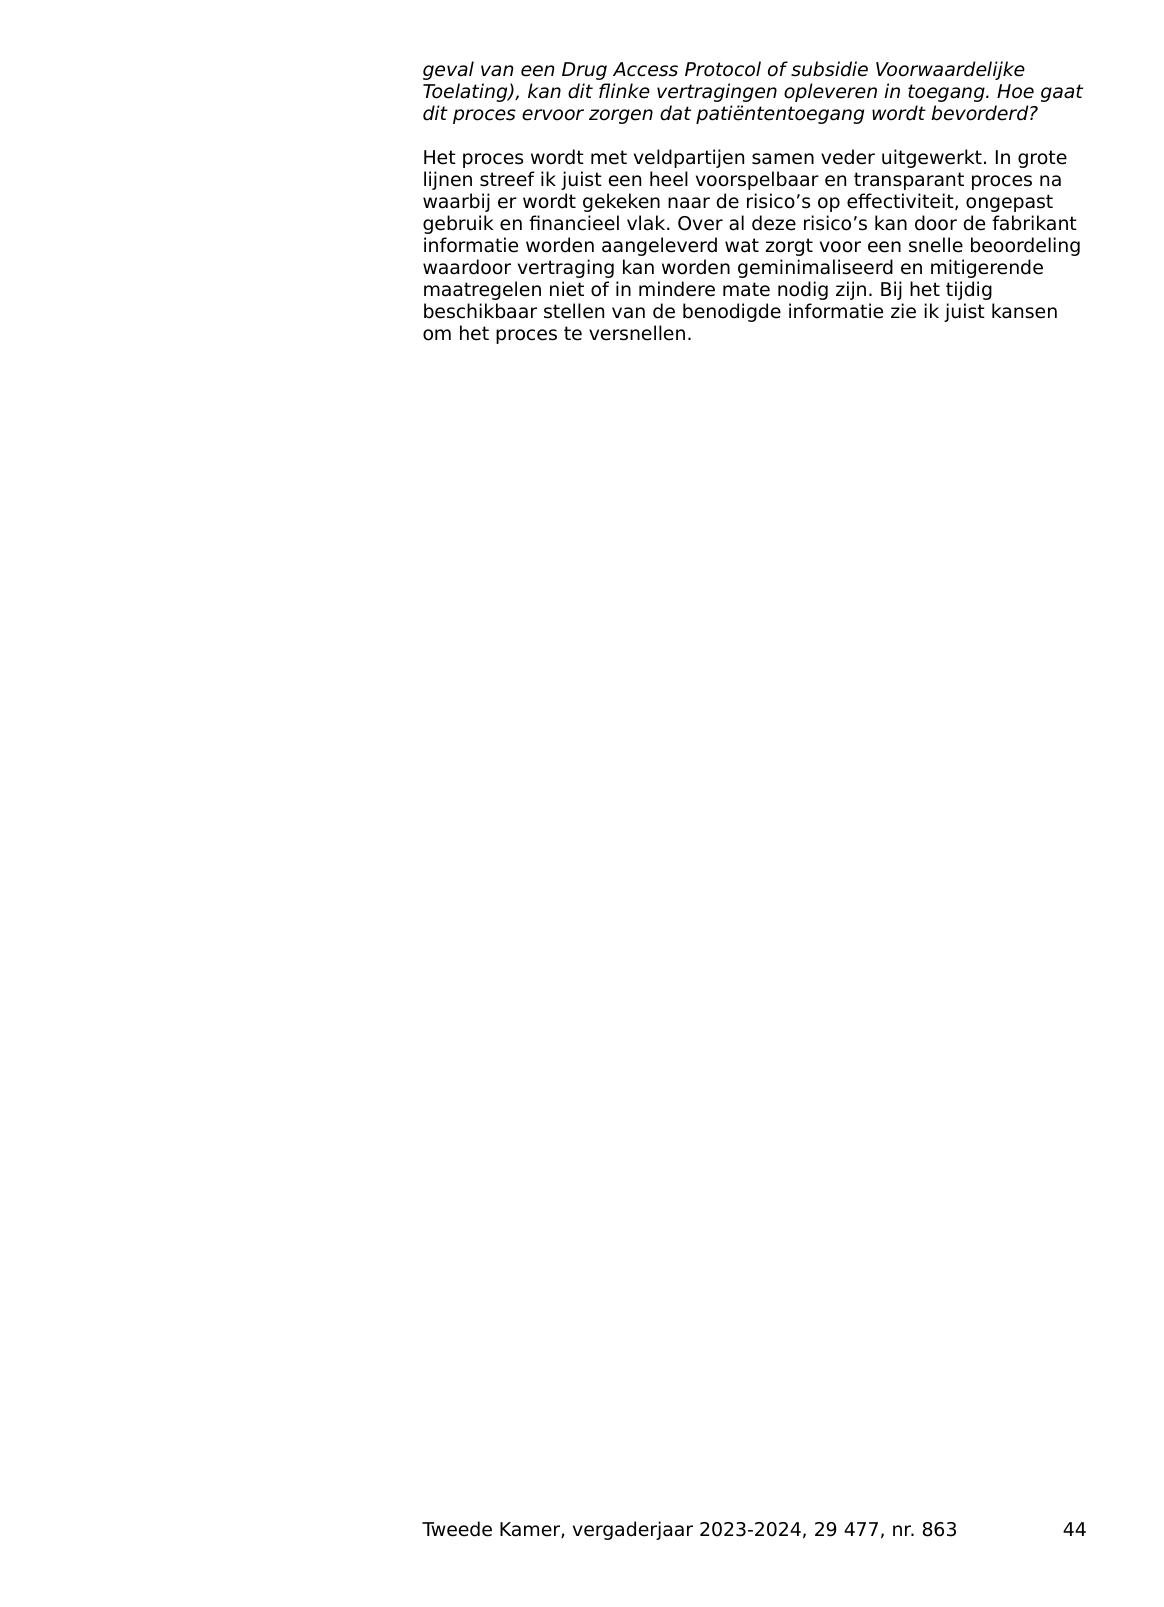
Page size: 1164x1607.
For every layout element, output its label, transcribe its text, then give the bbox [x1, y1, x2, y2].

text geval van een Drug Access Protocol of subsidie Voorwaardelijke Toelating), kan dit flinke vertragingen opleveren in toegang. Hoe gaat dit proces ervoor zorgen dat patiëntentoegang wordt bevorderd? [422, 59, 1087, 125]
text Het proces wordt met veldpartijen samen veder uitgewerkt. In grote lijnen streef ik juist een heel voorspelbaar en transparant proces na waarbij er wordt gekeken naar de risico’s op effectiviteit, ongepast gebruik en financieel vlak. Over al deze risico’s kan door de fabrikant informatie worden aangeleverd wat zorgt voor een snelle beoordeling waardoor vertraging kan worden geminimaliseerd en mitigerende maatregelen niet of in mindere mate nodig zijn. Bij het tijdig beschikbaar stellen van de benodigde informatie zie ik juist kansen om het proces te versnellen. [422, 147, 1087, 345]
